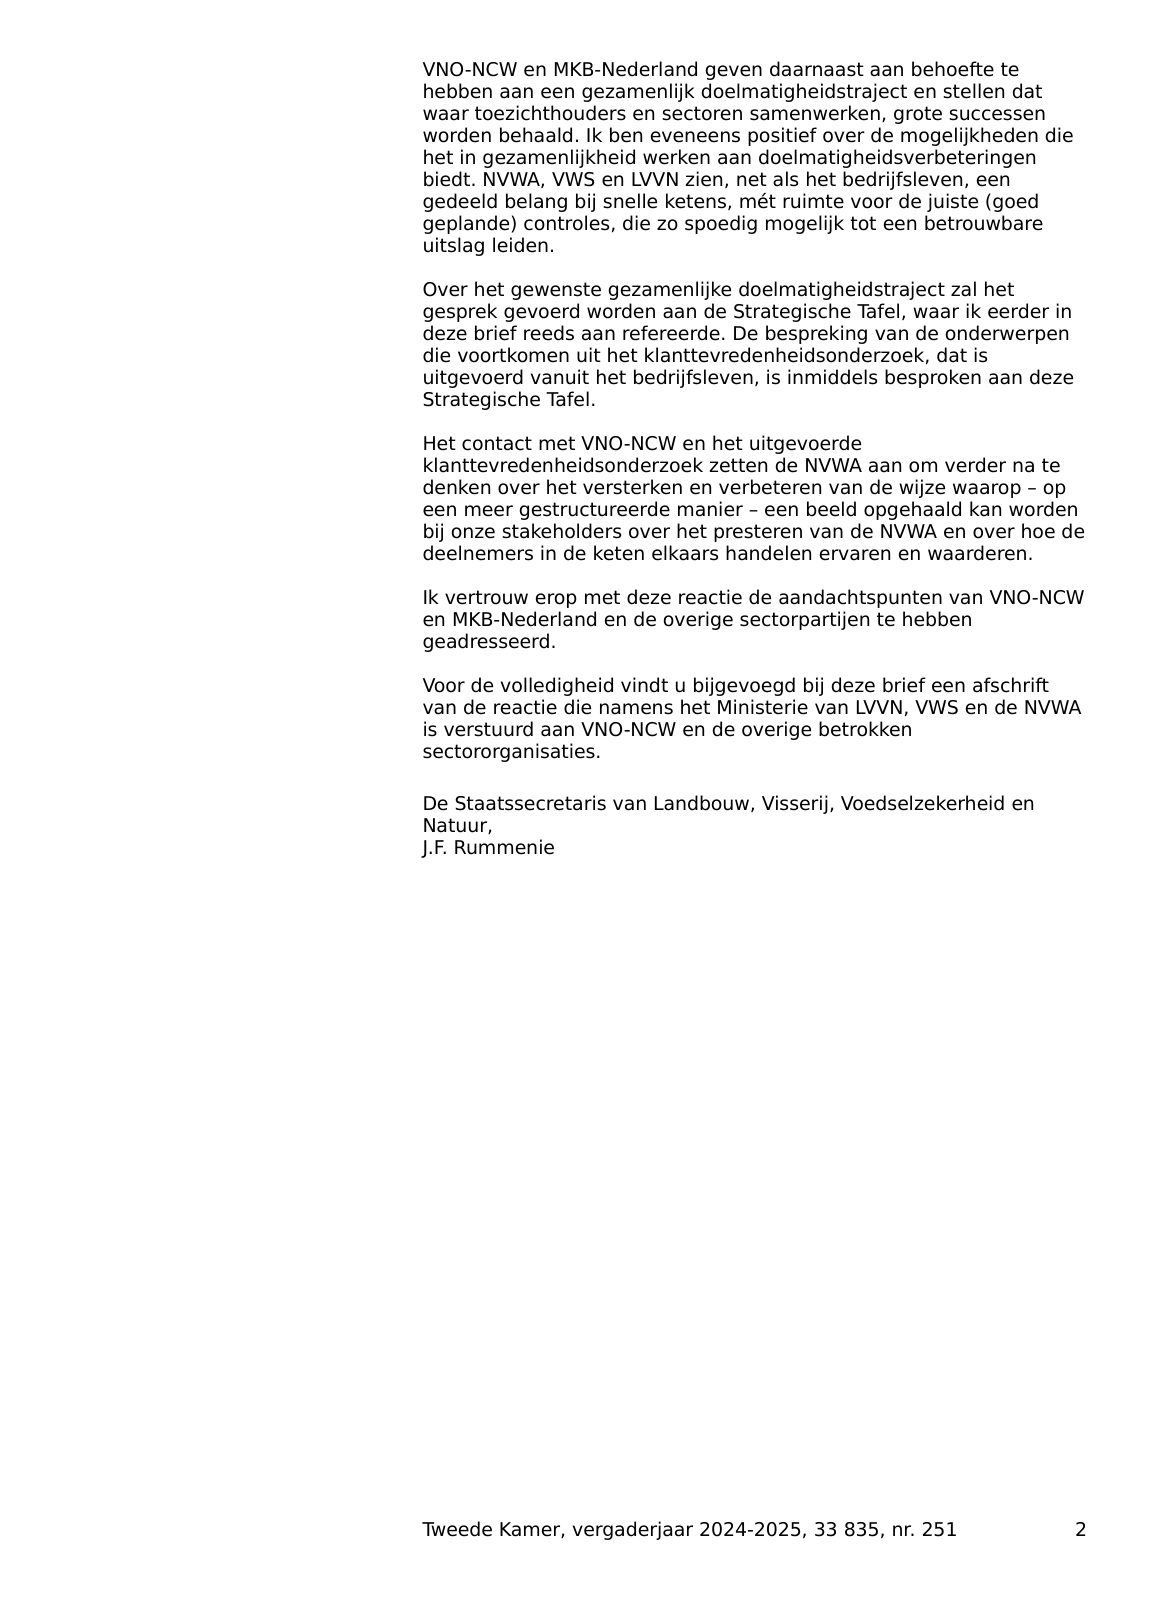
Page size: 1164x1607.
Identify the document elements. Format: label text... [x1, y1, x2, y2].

text De Staatssecretaris van Landbouw, Visserij, Voedselzekerheid en Natuur, J.F. Rummenie [422, 793, 1087, 859]
text Ik vertrouw erop met deze reactie de aandachtspunten van VNO-NCW en MKB-Nederland en de overige sectorpartijen te hebben geadresseerd. [422, 587, 1087, 653]
text Over het gewenste gezamenlijke doelmatigheidstraject zal het gesprek gevoerd worden aan de Strategische Tafel, waar ik eerder in deze brief reeds aan refereerde. De bespreking van de onderwerpen die voortkomen uit het klanttevredenheidsonderzoek, dat is uitgevoerd vanuit het bedrijfsleven, is inmiddels besproken aan deze Strategische Tafel. [422, 279, 1087, 411]
text Voor de volledigheid vindt u bijgevoegd bij deze brief een afschrift van de reactie die namens het Ministerie van LVVN, VWS en de NVWA is verstuurd aan VNO-NCW en de overige betrokken sectororganisaties. [422, 675, 1087, 763]
text VNO-NCW en MKB-Nederland geven daarnaast aan behoefte te hebben aan een gezamenlijk doelmatigheidstraject en stellen dat waar toezichthouders en sectoren samenwerken, grote successen worden behaald. Ik ben eveneens positief over de mogelijkheden die het in gezamenlijkheid werken aan doelmatigheidsverbeteringen biedt. NVWA, VWS en LVVN zien, net als het bedrijfsleven, een gedeeld belang bij snelle ketens, mét ruimte voor de juiste (goed geplande) controles, die zo spoedig mogelijk tot een betrouwbare uitslag leiden. [422, 59, 1087, 257]
text Het contact met VNO-NCW en het uitgevoerde klanttevredenheidsonderzoek zetten de NVWA aan om verder na te denken over het versterken en verbeteren van de wijze waarop – op een meer gestructureerde manier – een beeld opgehaald kan worden bij onze stakeholders over het presteren van de NVWA en over hoe de deelnemers in de keten elkaars handelen ervaren en waarderen. [422, 433, 1087, 565]
